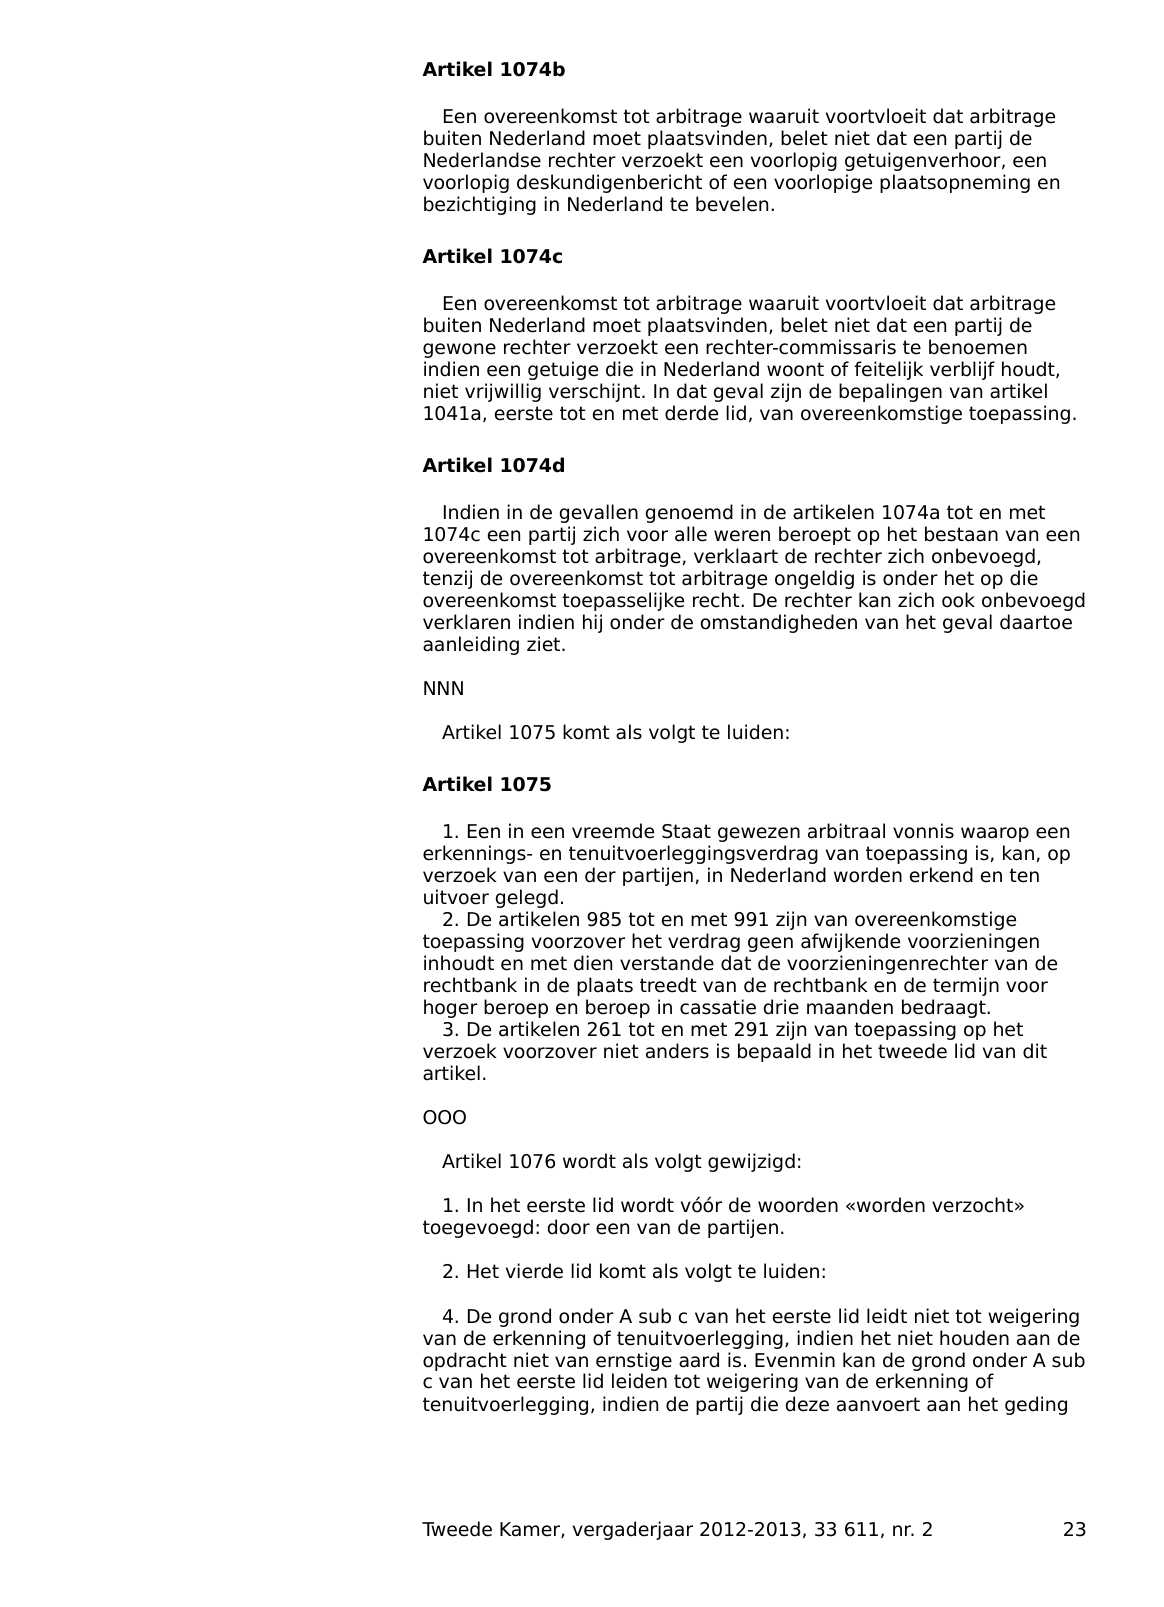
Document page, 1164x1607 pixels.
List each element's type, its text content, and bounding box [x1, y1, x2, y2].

text Indien in de gevallen genoemd in de artikelen 1074a tot en met 1074c een partij zich voor alle weren beroept op het bestaan van een overeenkomst tot arbitrage, verklaart de rechter zich onbevoegd, tenzij de overeenkomst tot arbitrage ongeldig is onder het op die overeenkomst toepasselijke recht. De rechter kan zich ook onbevoegd verklaren indien hij onder de omstandigheden van het geval daartoe aanleiding ziet. [422, 502, 1087, 656]
text 2. De artikelen 985 tot en met 991 zijn van overeenkomstige toepassing voorzover het verdrag geen afwijkende voorzieningen inhoudt en met dien verstande dat de voorzieningenrechter van de rechtbank in de plaats treedt van de rechtbank en de termijn voor hoger beroep en beroep in cassatie drie maanden bedraagt. [422, 909, 1087, 1019]
subtitle Artikel 1075 [422, 774, 1087, 796]
subtitle Artikel 1074b [422, 59, 1087, 81]
text 1. Een in een vreemde Staat gewezen arbitraal vonnis waarop een erkennings- en tenuitvoerleggingsverdrag van toepassing is, kan, op verzoek van een der partijen, in Nederland worden erkend en ten uitvoer gelegd. [422, 821, 1087, 909]
text Artikel 1076 wordt als volgt gewijzigd: [422, 1151, 1087, 1173]
subtitle Artikel 1074d [422, 455, 1087, 477]
text 4. De grond onder A sub c van het eerste lid leidt niet tot weigering van de erkenning of tenuitvoerlegging, indien het niet houden aan de opdracht niet van ernstige aard is. Evenmin kan de grond onder A sub c van het eerste lid leiden tot weigering van de erkenning of tenuitvoerlegging, indien de partij die deze aanvoert aan het geding [422, 1306, 1087, 1415]
text OOO [422, 1107, 1087, 1129]
text NNN [422, 678, 1087, 700]
text 3. De artikelen 261 tot en met 291 zijn van toepassing op het verzoek voorzover niet anders is bepaald in het tweede lid van dit artikel. [422, 1019, 1087, 1085]
subtitle Artikel 1074c [422, 246, 1087, 268]
text Een overeenkomst tot arbitrage waaruit voortvloeit dat arbitrage buiten Nederland moet plaatsvinden, belet niet dat een partij de Nederlandse rechter verzoekt een voorlopig getuigenverhoor, een voorlopig deskundigenbericht of een voorlopige plaatsopneming en bezichtiging in Nederland te bevelen. [422, 106, 1087, 216]
text 1. In het eerste lid wordt vóór de woorden «worden verzocht» toegevoegd: door een van de partijen. [422, 1195, 1087, 1239]
text 2. Het vierde lid komt als volgt te luiden: [422, 1261, 1087, 1283]
text Een overeenkomst tot arbitrage waaruit voortvloeit dat arbitrage buiten Nederland moet plaatsvinden, belet niet dat een partij de gewone rechter verzoekt een rechter-commissaris te benoemen indien een getuige die in Nederland woont of feitelijk verblijf houdt, niet vrijwillig verschijnt. In dat geval zijn de bepalingen van artikel 1041a, eerste tot en met derde lid, van overeenkomstige toepassing. [422, 293, 1087, 425]
text Artikel 1075 komt als volgt te luiden: [422, 722, 1087, 744]
